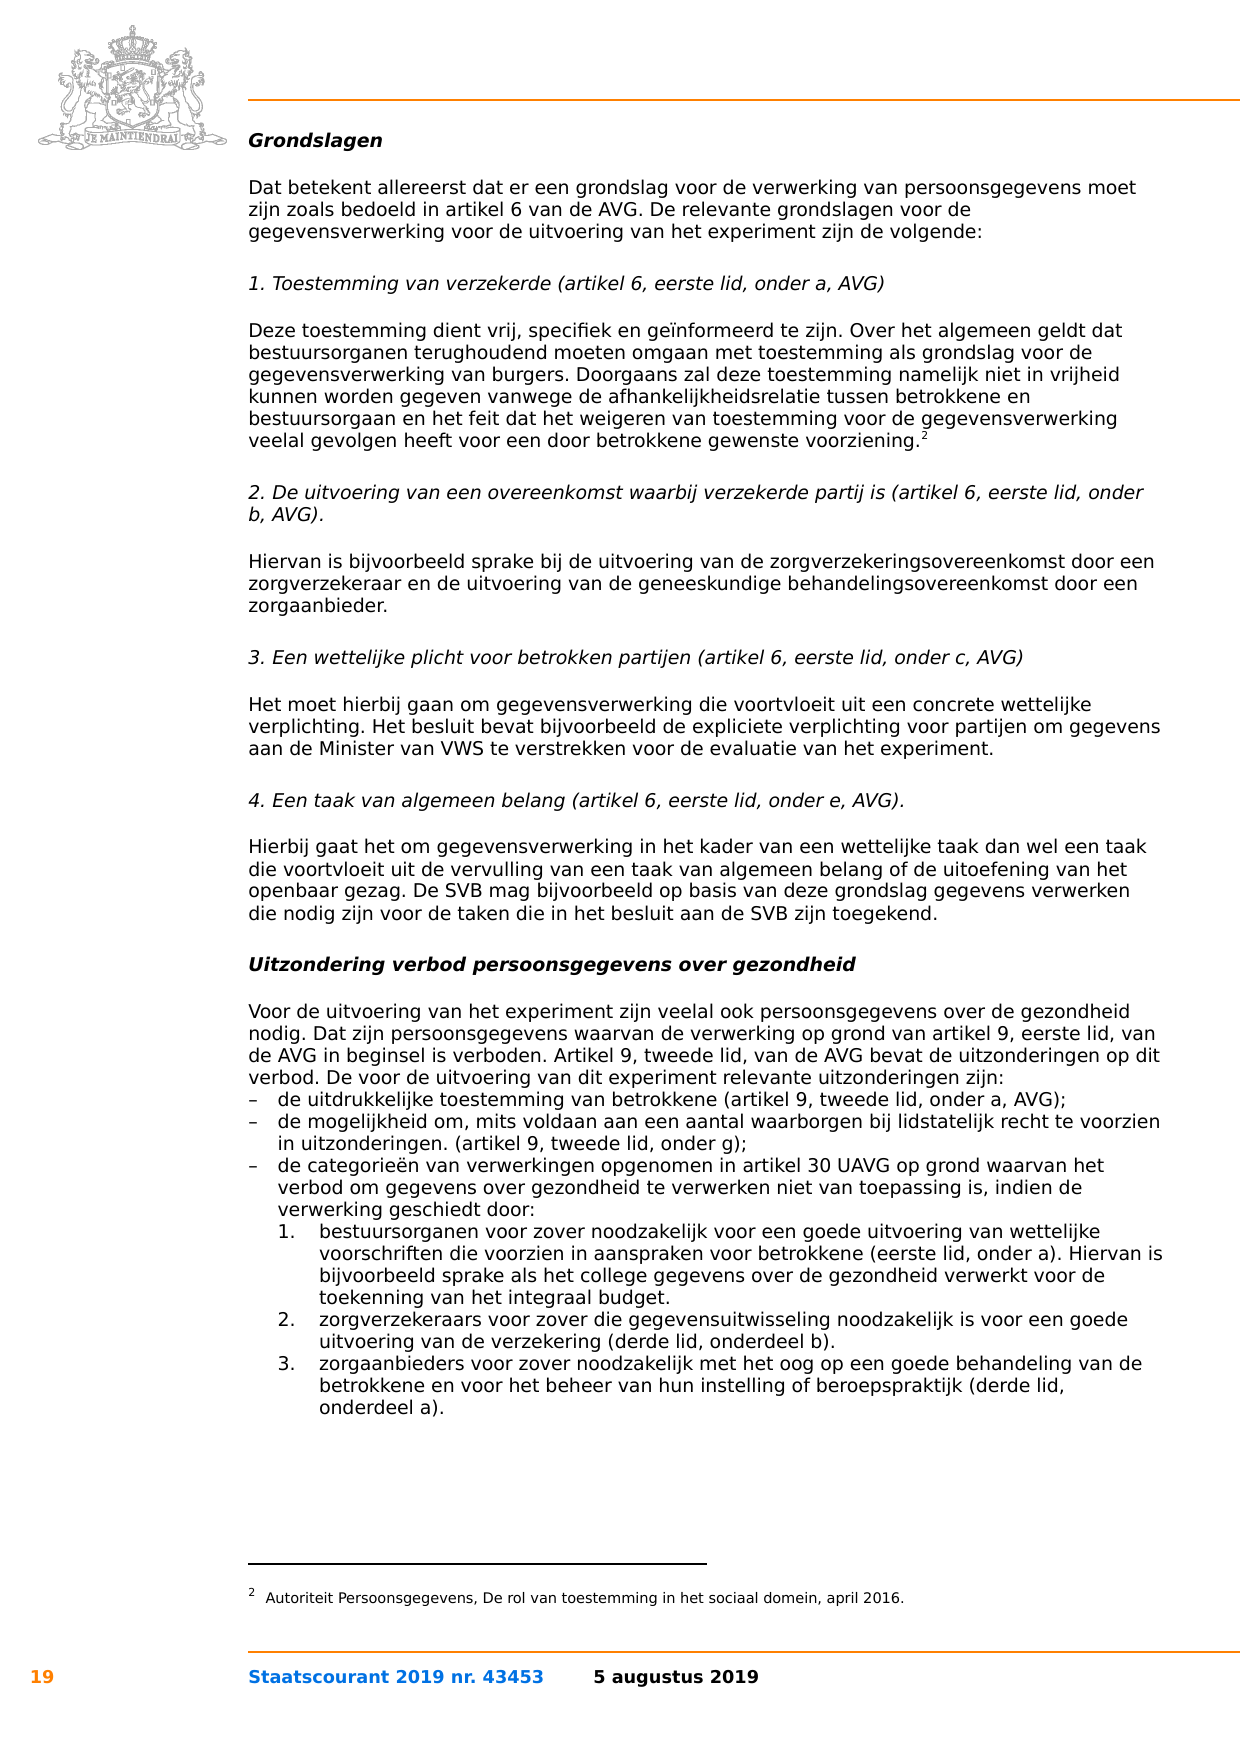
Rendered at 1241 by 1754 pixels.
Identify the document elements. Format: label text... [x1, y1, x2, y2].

picture [38, 25, 227, 150]
subtitle 3. Een wettelijke plicht voor betrokken partijen (artikel 6, eerste lid, onder c, AVG) [248, 647, 1163, 668]
subtitle 4. Een taak van algemeen belang (artikel 6, eerste lid, onder e, AVG). [248, 789, 1163, 811]
subtitle Grondslagen [248, 130, 1163, 152]
text Voor de uitvoering van het experiment zijn veelal ook persoonsgegevens over de gezondheid nodig. Dat zijn persoonsgegevens waarvan de verwerking op grond van artikel 9, eerste lid, van de AVG in beginsel is verboden. Artikel 9, tweede lid, van de AVG bevat de uitzonderingen op dit verbod. De voor de uitvoering van dit experiment relevante uitzonderingen zijn: [248, 1001, 1163, 1089]
text Het moet hierbij gaan om gegevensverwerking die voortvloeit uit een concrete wettelijke verplichting. Het besluit bevat bijvoorbeeld de expliciete verplichting voor partijen om gegevens aan de Minister van VWS te verstrekken voor de evaluatie van het experiment. [248, 693, 1163, 759]
text 1. bestuursorganen voor zover noodzakelijk voor een goede uitvoering van wettelijke voorschriften die voorzien in aanspraken voor betrokkene (eerste lid, onder a). Hiervan is bijvoorbeeld sprake als het college gegevens over de gezondheid verwerkt voor de toekenning van het integraal budget. [277, 1221, 1163, 1309]
text – de uitdrukkelijke toestemming van betrokkene (artikel 9, tweede lid, onder a, AVG); [248, 1089, 1163, 1111]
text Dat betekent allereerst dat er een grondslag voor de verwerking van persoonsgegevens moet zijn zoals bedoeld in artikel 6 van de AVG. De relevante grondslagen voor de gegevensverwerking voor de uitvoering van het experiment zijn de volgende: [248, 177, 1163, 243]
text – de mogelijkheid om, mits voldaan aan een aantal waarborgen bij lidstatelijk recht te voorzien in uitzonderingen. (artikel 9, tweede lid, onder g); [248, 1111, 1163, 1155]
text 2. zorgverzekeraars voor zover die gegevensuitwisseling noodzakelijk is voor een goede uitvoering van de verzekering (derde lid, onderdeel b). [277, 1309, 1163, 1353]
subtitle Uitzondering verbod persoonsgegevens over gezondheid [248, 954, 1163, 976]
text Hiervan is bijvoorbeeld sprake bij de uitvoering van de zorgverzekeringsovereenkomst door een zorgverzekeraar en de uitvoering van de geneeskundige behandelingsovereenkomst door een zorgaanbieder. [248, 551, 1163, 617]
subtitle 1. Toestemming van verzekerde (artikel 6, eerste lid, onder a, AVG) [248, 273, 1163, 295]
subtitle 2. De uitvoering van een overeenkomst waarbij verzekerde partij is (artikel 6, eerste lid, onder b, AVG). [248, 482, 1163, 526]
text 3. zorgaanbieders voor zover noodzakelijk met het oog op een goede behandeling van de betrokkene en voor het beheer van hun instelling of beroepspraktijk (derde lid, onderdeel a). [277, 1353, 1163, 1419]
text Hierbij gaat het om gegevensverwerking in het kader van een wettelijke taak dan wel een taak die voortvloeit uit de vervulling van een taak van algemeen belang of de uitoefening van het openbaar gezag. De SVB mag bijvoorbeeld op basis van deze grondslag gegevens verwerken die nodig zijn voor de taken die in het besluit aan de SVB zijn toegekend. [248, 836, 1163, 924]
text – de categorieën van verwerkingen opgenomen in artikel 30 UAVG op grond waarvan het verbod om gegevens over gezondheid te verwerken niet van toepassing is, indien de verwerking geschiedt door: [248, 1155, 1163, 1221]
text Deze toestemming dient vrij, specifiek en geïnformeerd te zijn. Over het algemeen geldt dat bestuursorganen terughoudend moeten omgaan met toestemming als grondslag voor de gegevensverwerking van burgers. Doorgaans zal deze toestemming namelijk niet in vrijheid kunnen worden gegeven vanwege de afhankelijkheidsrelatie tussen betrokkene en bestuursorgaan en het feit dat het weigeren van toestemming voor de gegevensverwerking veelal gevolgen heeft voor een door betrokkene gewenste voorziening. [248, 320, 1163, 452]
text Autoriteit Persoonsgegevens, De rol van toestemming in het sociaal domein, april 2016. [248, 1586, 1163, 1608]
